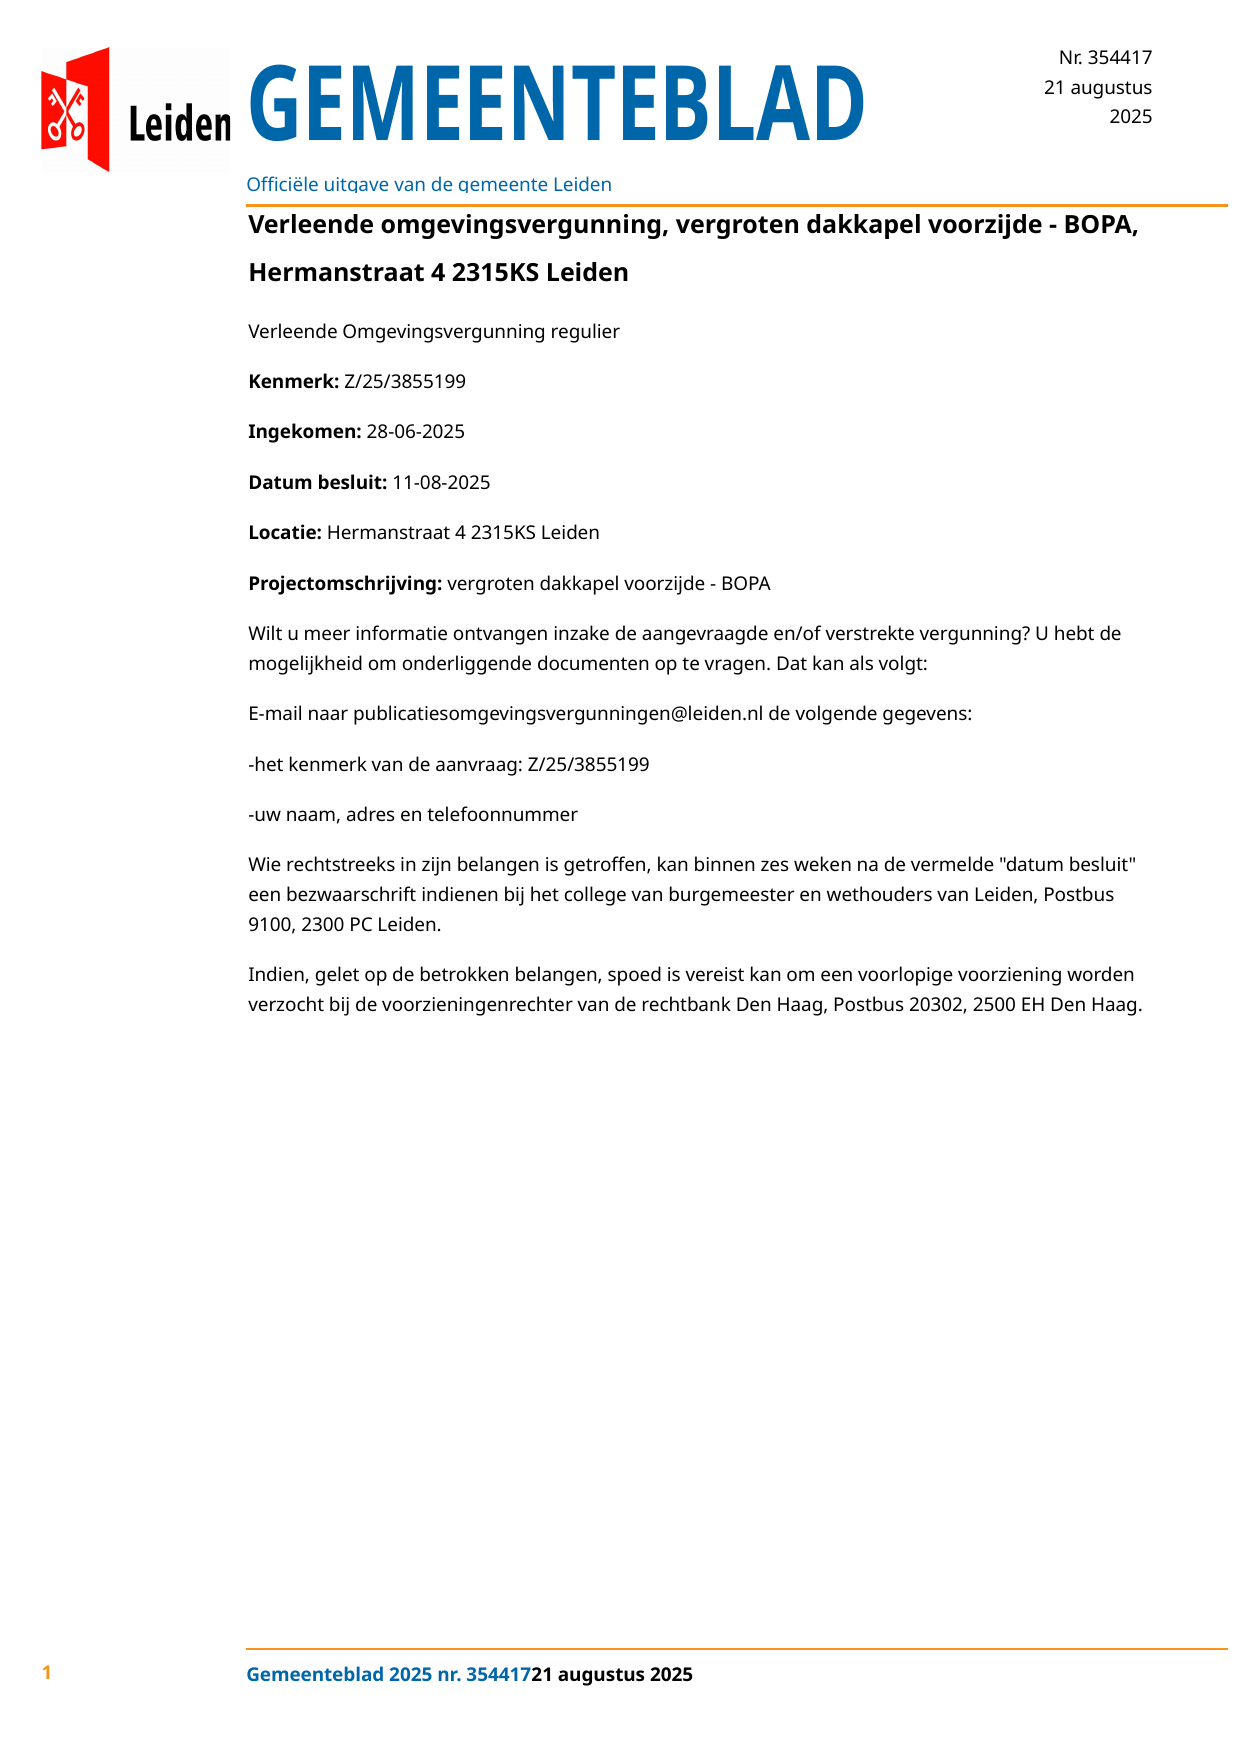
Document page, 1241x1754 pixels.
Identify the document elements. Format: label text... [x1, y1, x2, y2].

text -het kenmerk van de aanvraag: Z/25/3855199 [248, 751, 1152, 777]
text E-mail naar publicatiesomgevingsvergunningen@leiden.nl de volgende gegevens: [248, 700, 1152, 726]
text Datum besluit: 11-08-2025 [248, 469, 1152, 495]
text Indien, gelet op de betrokken belangen, spoed is vereist kan om een voorlopige voorziening worden verzocht bij de voorzieningenrechter van de rechtbank Den Haag, Postbus 20302, 2500 EH Den Haag. [248, 961, 1152, 1017]
text Verleende Omgevingsvergunning regulier [248, 318, 1152, 344]
text Kenmerk: Z/25/3855199 [248, 368, 1152, 394]
text Wilt u meer informatie ontvangen inzake de aangevraagde en/of verstrekte vergunning? U hebt de mogelijkheid om onderliggende documenten op te vragen. Dat kan als volgt: [248, 620, 1152, 676]
text Verleende omgevingsvergunning, vergroten dakkapel voorzijde - BOPA, Hermanstraat 4 2315KS Leiden [248, 207, 1152, 288]
text Projectomschrijving: vergroten dakkapel voorzijde - BOPA [248, 570, 1152, 596]
text -uw naam, adres en telefoonnummer [248, 801, 1152, 827]
picture [41, 47, 231, 172]
text Locatie: Hermanstraat 4 2315KS Leiden [248, 519, 1152, 545]
text Wie rechtstreeks in zijn belangen is getroffen, kan binnen zes weken na de vermelde "datum besluit" een bezwaarschrift indienen bij het college van burgemeester en wethouders van Leiden, Postbus 9100, 2300 PC Leiden. [248, 852, 1152, 937]
text Ingekomen: 28-06-2025 [248, 419, 1152, 444]
